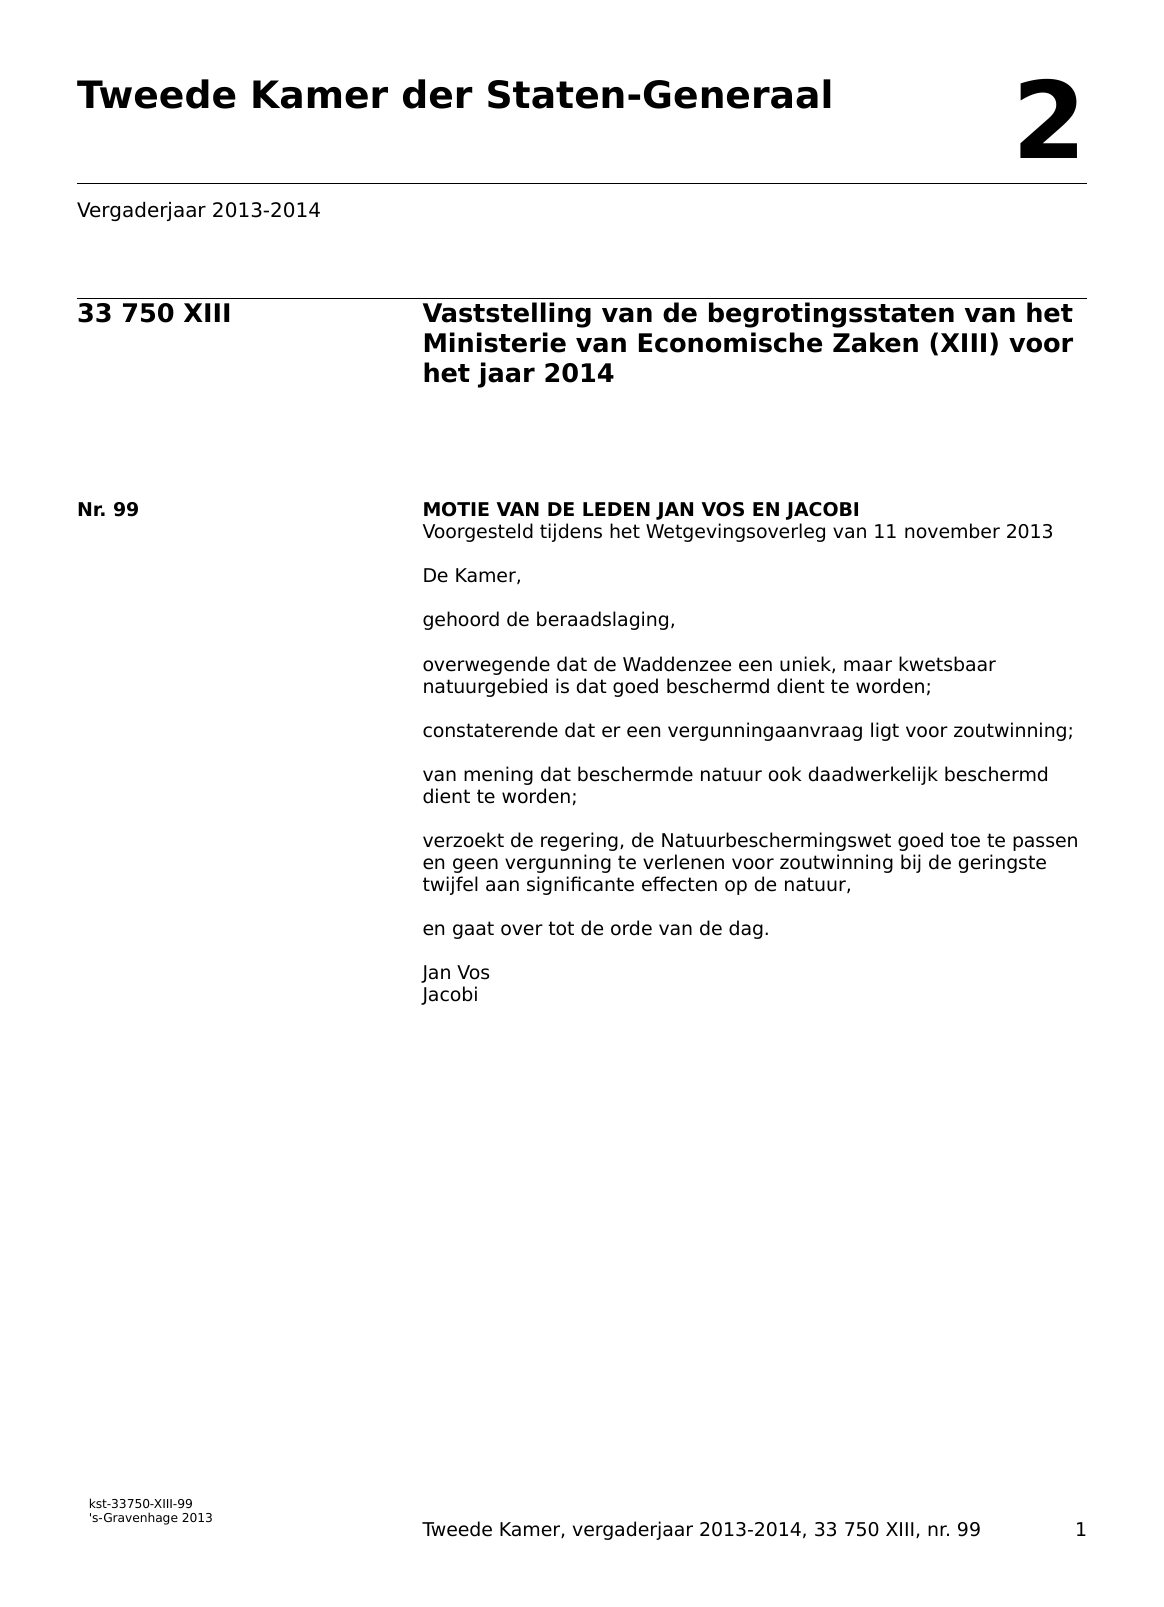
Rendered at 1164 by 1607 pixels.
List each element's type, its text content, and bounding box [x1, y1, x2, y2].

text van mening dat beschermde natuur ook daadwerkelijk beschermd dient te worden; [422, 764, 1087, 808]
text en gaat over tot de orde van de dag. [422, 918, 1087, 940]
text Jan Vos [422, 962, 1087, 984]
subtitle 33 750 XIII Vaststelling van de begrotingsstaten van het Ministerie van Economische Zaken (XIII) voor het jaar 2014 [77, 299, 1087, 388]
text kst-33750-XIII-99 [88, 1497, 323, 1511]
text De Kamer, [422, 565, 1087, 587]
table_cell Vergaderjaar 2013-2014 [77, 184, 1087, 298]
text overwegende dat de Waddenzee een uniek, maar kwetsbaar natuurgebied is dat goed beschermd dient te worden; [422, 653, 1087, 697]
text verzoekt de regering, de Natuurbeschermingswet goed toe te passen en geen vergunning te verlenen voor zoutwinning bij de geringste twijfel aan significante effecten op de natuur, [422, 830, 1087, 896]
table_header 2 [886, 59, 1087, 183]
text 's-Gravenhage 2013 [88, 1511, 323, 1525]
text gehoord de beraadslaging, [422, 609, 1087, 631]
text Jacobi [422, 984, 1087, 1006]
table_header Tweede Kamer der Staten-Generaal [77, 59, 886, 183]
text constaterende dat er een vergunningaanvraag ligt voor zoutwinning; [422, 720, 1087, 742]
subtitle Nr. 99 MOTIE VAN DE LEDEN JAN VOS EN JACOBI [77, 499, 1087, 521]
text Voorgesteld tijdens het Wetgevingsoverleg van 11 november 2013 [422, 521, 1087, 543]
